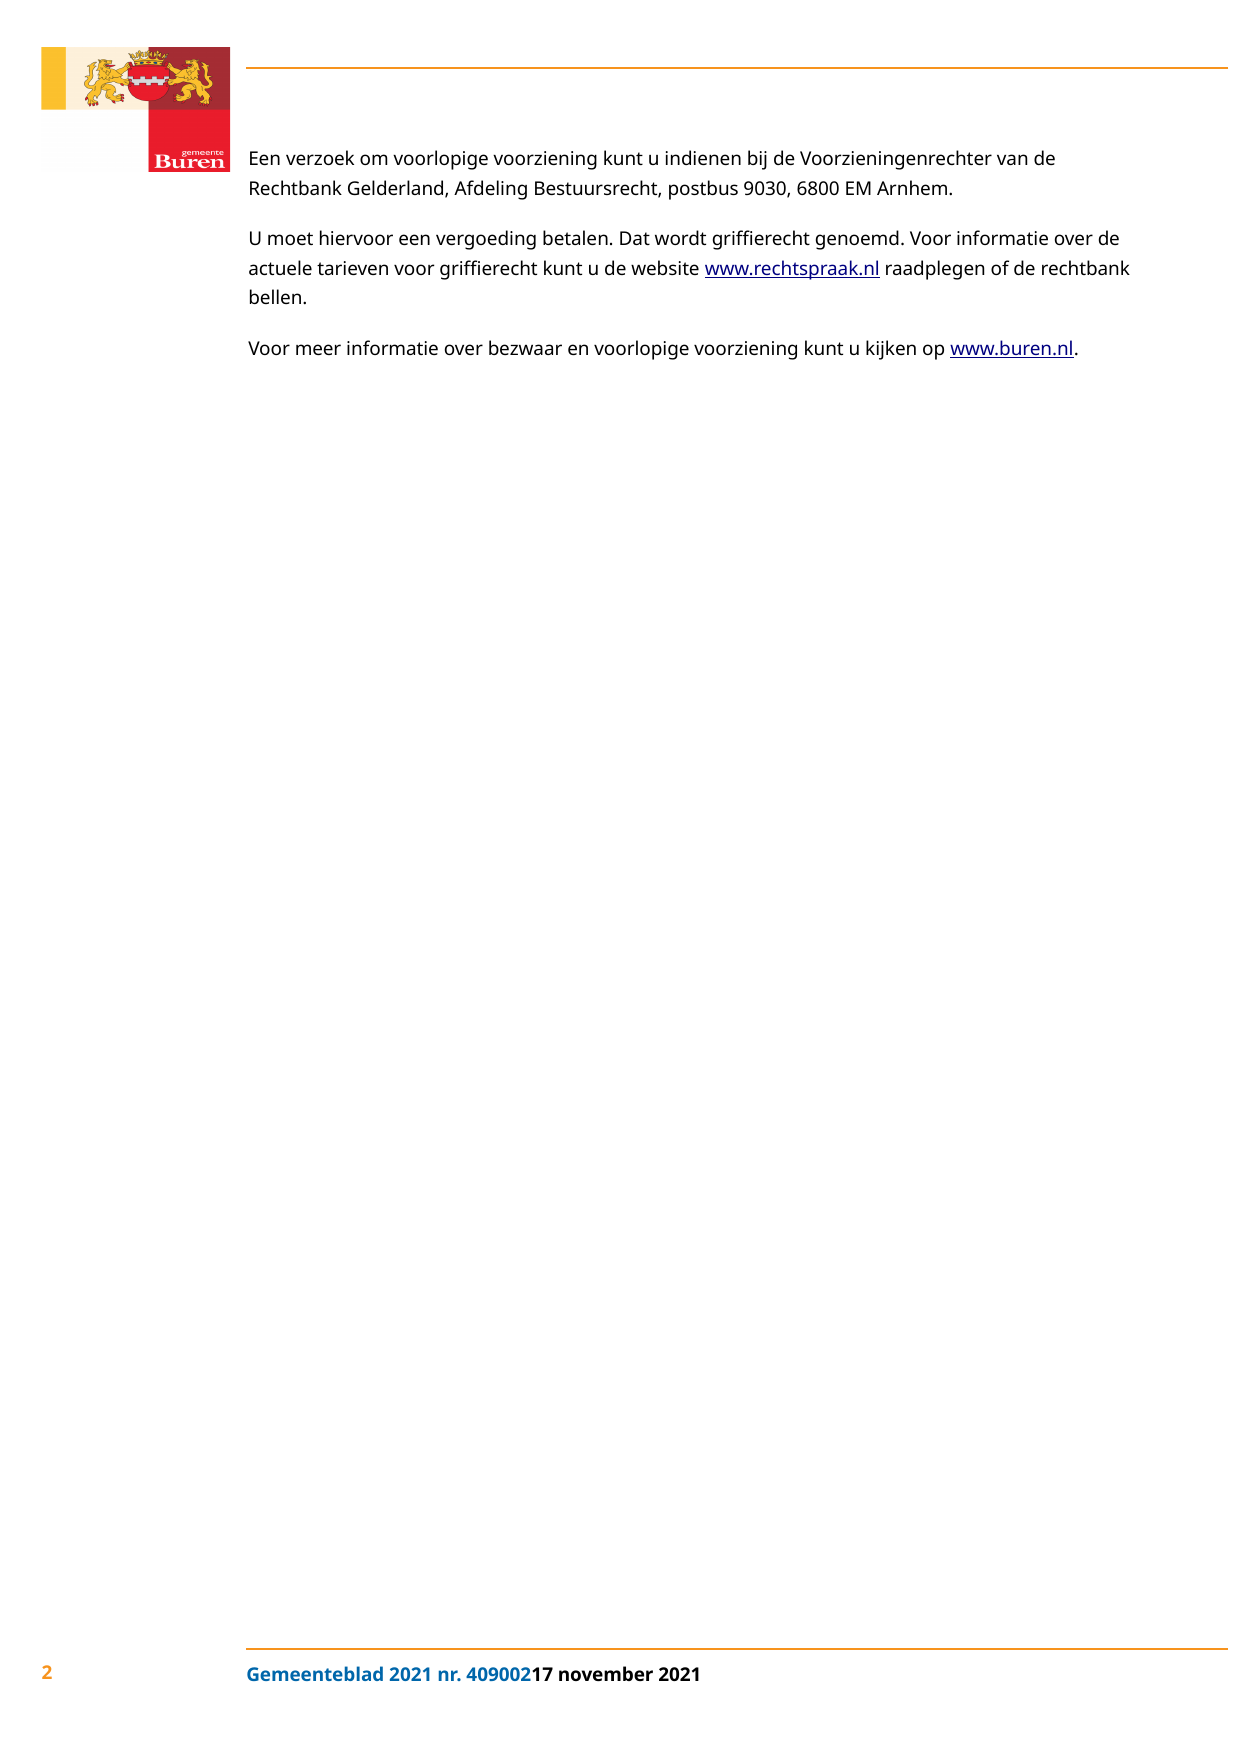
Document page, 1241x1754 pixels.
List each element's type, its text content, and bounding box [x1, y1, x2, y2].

text Een verzoek om voorlopige voorziening kunt u indienen bij de Voorzieningenrechter van de Rechtbank Gelderland, Afdeling Bestuursrecht, postbus 9030, 6800 EM Arnhem. [248, 145, 1152, 201]
picture [41, 47, 231, 172]
text Voor meer informatie over bezwaar en voorlopige voorziening kunt u kijken op www.buren.nl. [248, 335, 1152, 361]
text U moet hiervoor een vergoeding betalen. Dat wordt griffierecht genoemd. Voor informatie over de actuele tarieven voor griffierecht kunt u de website www.rechtspraak.nl raadplegen of de rechtbank bellen. [248, 225, 1152, 310]
